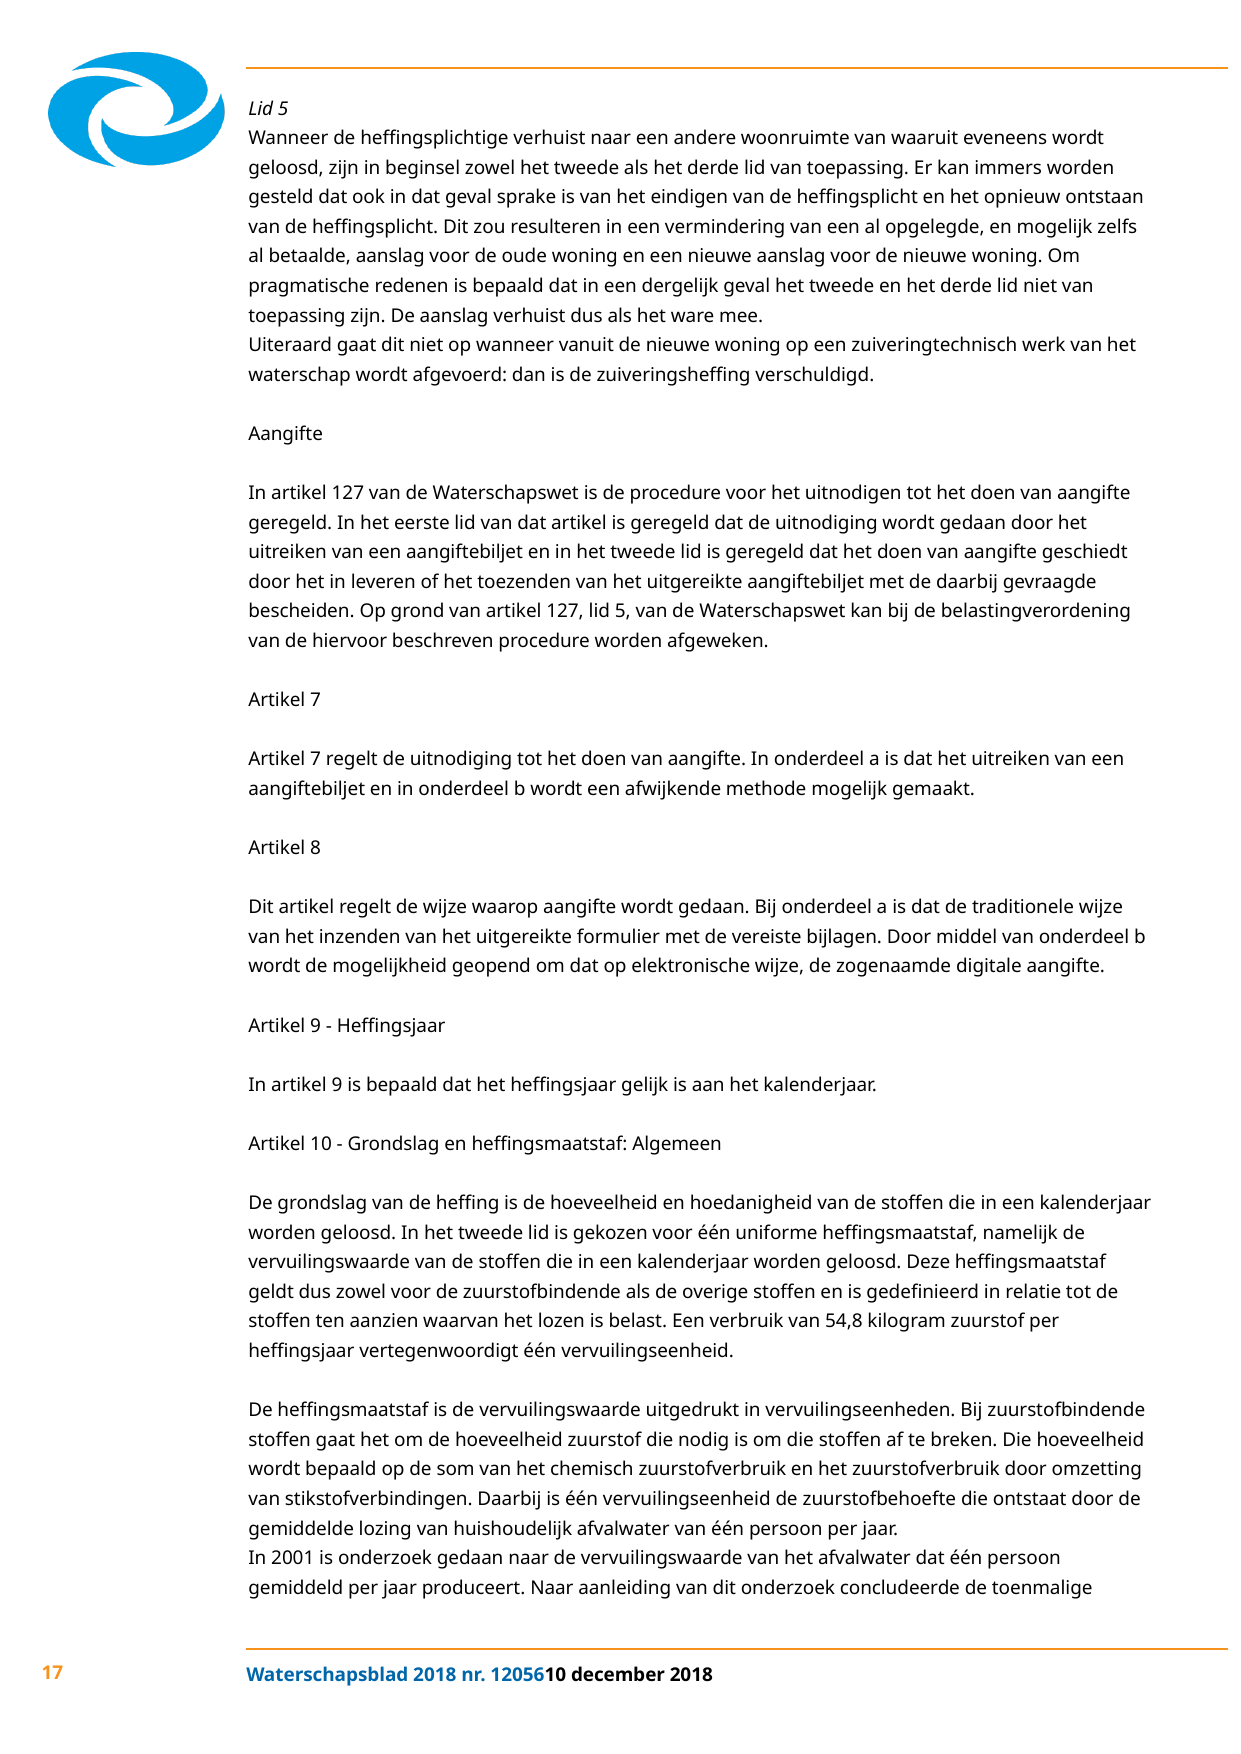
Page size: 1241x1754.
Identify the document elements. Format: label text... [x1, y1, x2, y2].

text In 2001 is onderzoek gedaan naar de vervuilingswaarde van het afvalwater dat één persoon gemiddeld per jaar produceert. Naar aanleiding van dit onderzoek concludeerde de toenmalige [248, 1544, 1152, 1600]
text Dit artikel regelt de wijze waarop aangifte wordt gedaan. Bij onderdeel a is dat de traditionele wijze van het inzenden van het uitgereikte formulier met de vereiste bijlagen. Door middel van onderdeel b wordt de mogelijkheid geopend om dat op elektronische wijze, de zogenaamde digitale aangifte. [248, 893, 1152, 978]
text Artikel 10 - Grondslag en heffingsmaatstaf: Algemeen [248, 1130, 1152, 1156]
text Artikel 9 - Heffingsjaar [248, 1012, 1152, 1038]
text Wanneer de heffingsplichtige verhuist naar een andere woonruimte van waaruit eveneens wordt geloosd, zijn in beginsel zowel het tweede als het derde lid van toepassing. Er kan immers worden gesteld dat ook in dat geval sprake is van het eindigen van de heffingsplicht en het opnieuw ontstaan van de heffingsplicht. Dit zou resulteren in een vermindering van een al opgelegde, en mogelijk zelfs al betaalde, aanslag voor de oude woning en een nieuwe aanslag voor de nieuwe woning. Om pragmatische redenen is bepaald dat in een dergelijk geval het tweede en het derde lid niet van toepassing zijn. De aanslag verhuist dus als het ware mee. [248, 124, 1152, 328]
text De heffingsmaatstaf is de vervuilingswaarde uitgedrukt in vervuilingseenheden. Bij zuurstofbindende stoffen gaat het om de hoeveelheid zuurstof die nodig is om die stoffen af te breken. Die hoeveelheid wordt bepaald op de som van het chemisch zuurstofverbruik en het zuurstofverbruik door omzetting van stikstofverbindingen. Daarbij is één vervuilingseenheid de zuurstofbehoefte die ontstaat door de gemiddelde lozing van huishoudelijk afvalwater van één persoon per jaar. [248, 1396, 1152, 1541]
text Lid 5 [248, 95, 1152, 121]
text Aangifte [248, 420, 1152, 446]
text Artikel 8 [248, 834, 1152, 860]
picture [41, 47, 231, 172]
text In artikel 127 van de Waterschapswet is de procedure voor het uitnodigen tot het doen van aangifte geregeld. In het eerste lid van dat artikel is geregeld dat de uitnodiging wordt gedaan door het uitreiken van een aangiftebiljet en in het tweede lid is geregeld dat het doen van aangifte geschiedt door het in leveren of het toezenden van het uitgereikte aangiftebiljet met de daarbij gevraagde bescheiden. Op grond van artikel 127, lid 5, van de Waterschapswet kan bij de belastingverordening van de hiervoor beschreven procedure worden afgeweken. [248, 479, 1152, 653]
text Artikel 7 regelt de uitnodiging tot het doen van aangifte. In onderdeel a is dat het uitreiken van een aangiftebiljet en in onderdeel b wordt een afwijkende methode mogelijk gemaakt. [248, 746, 1152, 801]
text Uiteraard gaat dit niet op wanneer vanuit de nieuwe woning op een zuiveringtechnisch werk van het waterschap wordt afgevoerd: dan is de zuiveringsheffing verschuldigd. [248, 331, 1152, 387]
text In artikel 9 is bepaald dat het heffingsjaar gelijk is aan het kalenderjaar. [248, 1071, 1152, 1097]
text De grondslag van de heffing is de hoeveelheid en hoedanigheid van de stoffen die in een kalenderjaar worden geloosd. In het tweede lid is gekozen voor één uniforme heffingsmaatstaf, namelijk de vervuilingswaarde van de stoffen die in een kalenderjaar worden geloosd. Deze heffingsmaatstaf geldt dus zowel voor de zuurstofbindende als de overige stoffen en is gedefinieerd in relatie tot de stoffen ten aanzien waarvan het lozen is belast. Een verbruik van 54,8 kilogram zuurstof per heffingsjaar vertegenwoordigt één vervuilingseenheid. [248, 1189, 1152, 1363]
text Artikel 7 [248, 686, 1152, 712]
